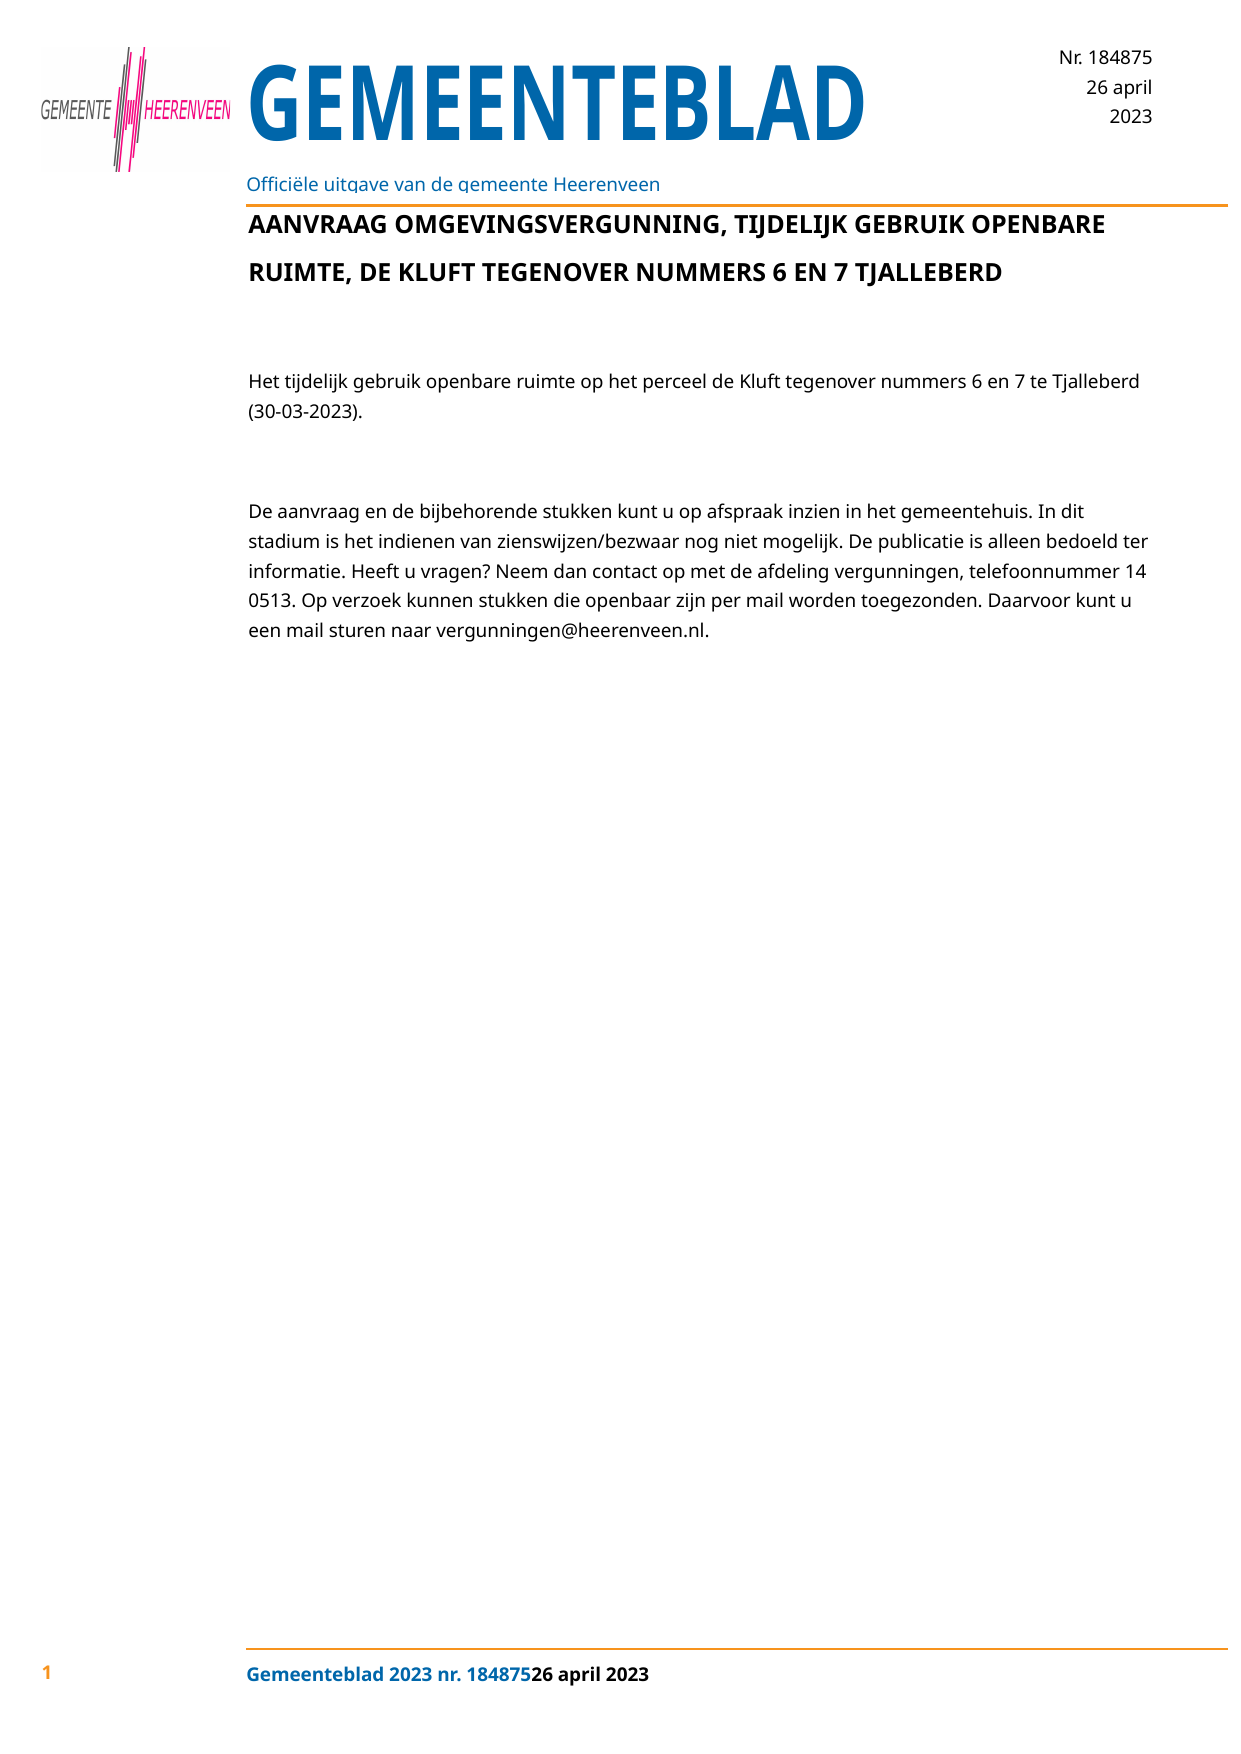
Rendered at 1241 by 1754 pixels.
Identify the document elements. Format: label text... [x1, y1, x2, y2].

picture [41, 47, 231, 172]
text De aanvraag en de bijbehorende stukken kunt u op afspraak inzien in het gemeentehuis. In dit stadium is het indienen van zienswijzen/bezwaar nog niet mogelijk. De publicatie is alleen bedoeld ter informatie. Heeft u vragen? Neem dan contact op met de afdeling vergunningen, telefoonnummer 14 0513. Op verzoek kunnen stukken die openbaar zijn per mail worden toegezonden. Daarvoor kunt u een mail sturen naar vergunningen@heerenveen.nl. [248, 499, 1152, 643]
text Het tijdelijk gebruik openbare ruimte op het perceel de Kluft tegenover nummers 6 en 7 te Tjalleberd (30-03-2023). [248, 368, 1152, 424]
text AANVRAAG OMGEVINGSVERGUNNING, TIJDELIJK GEBRUIK OPENBARE RUIMTE, DE KLUFT TEGENOVER NUMMERS 6 EN 7 TJALLEBERD [248, 207, 1152, 288]
